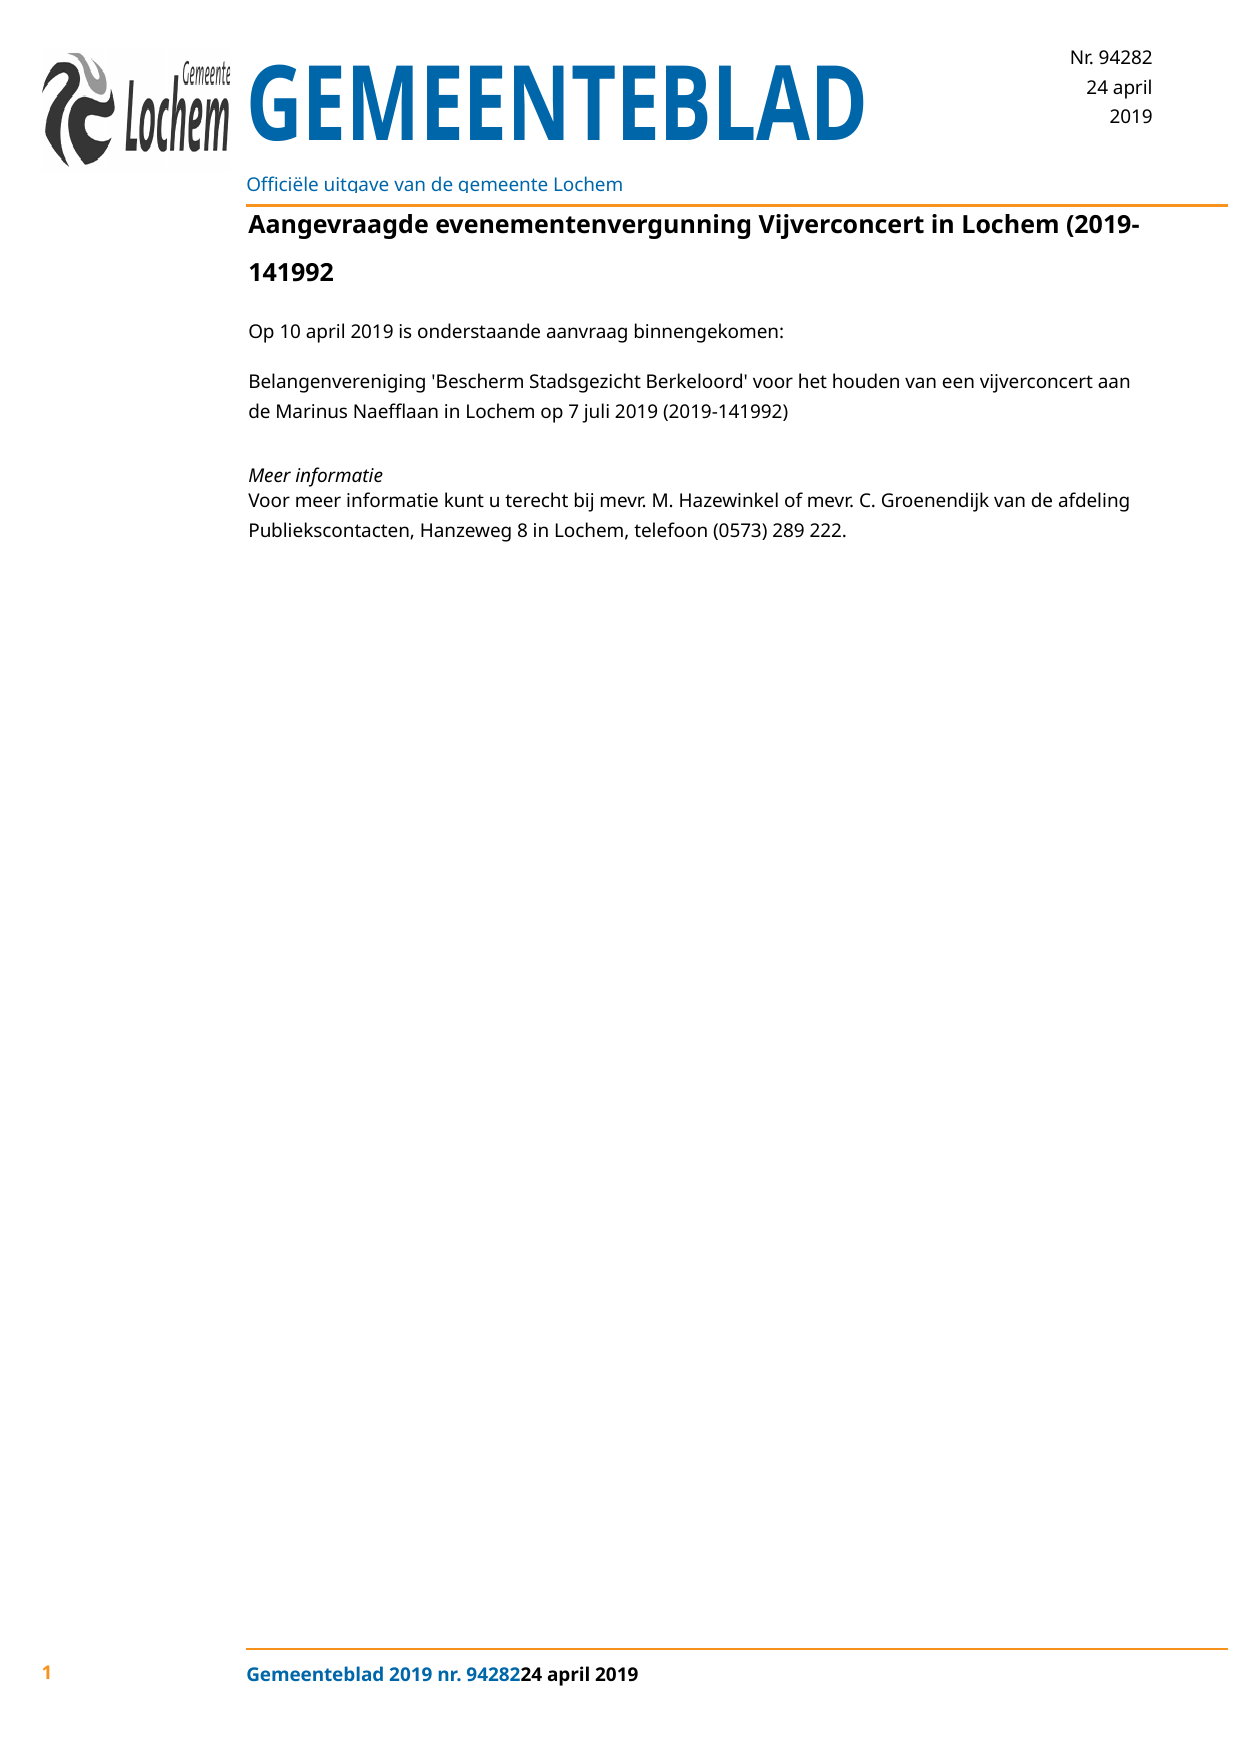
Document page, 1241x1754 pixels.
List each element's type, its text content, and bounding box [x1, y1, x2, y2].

picture [41, 47, 231, 172]
text Belangenvereniging 'Bescherm Stadsgezicht Berkeloord' voor het houden van een vijverconcert aan de Marinus Naefflaan in Lochem op 7 juli 2019 (2019-141992) [248, 368, 1152, 424]
text Meer informatie [248, 462, 1152, 488]
text Voor meer informatie kunt u terecht bij mevr. M. Hazewinkel of mevr. C. Groenendijk van de afdeling Publiekscontacten, Hanzeweg 8 in Lochem, telefoon (0573) 289 222. [248, 488, 1152, 543]
text Op 10 april 2019 is onderstaande aanvraag binnengekomen: [248, 318, 1152, 344]
text Aangevraagde evenementenvergunning Vijverconcert in Lochem (2019-141992 [248, 207, 1152, 288]
